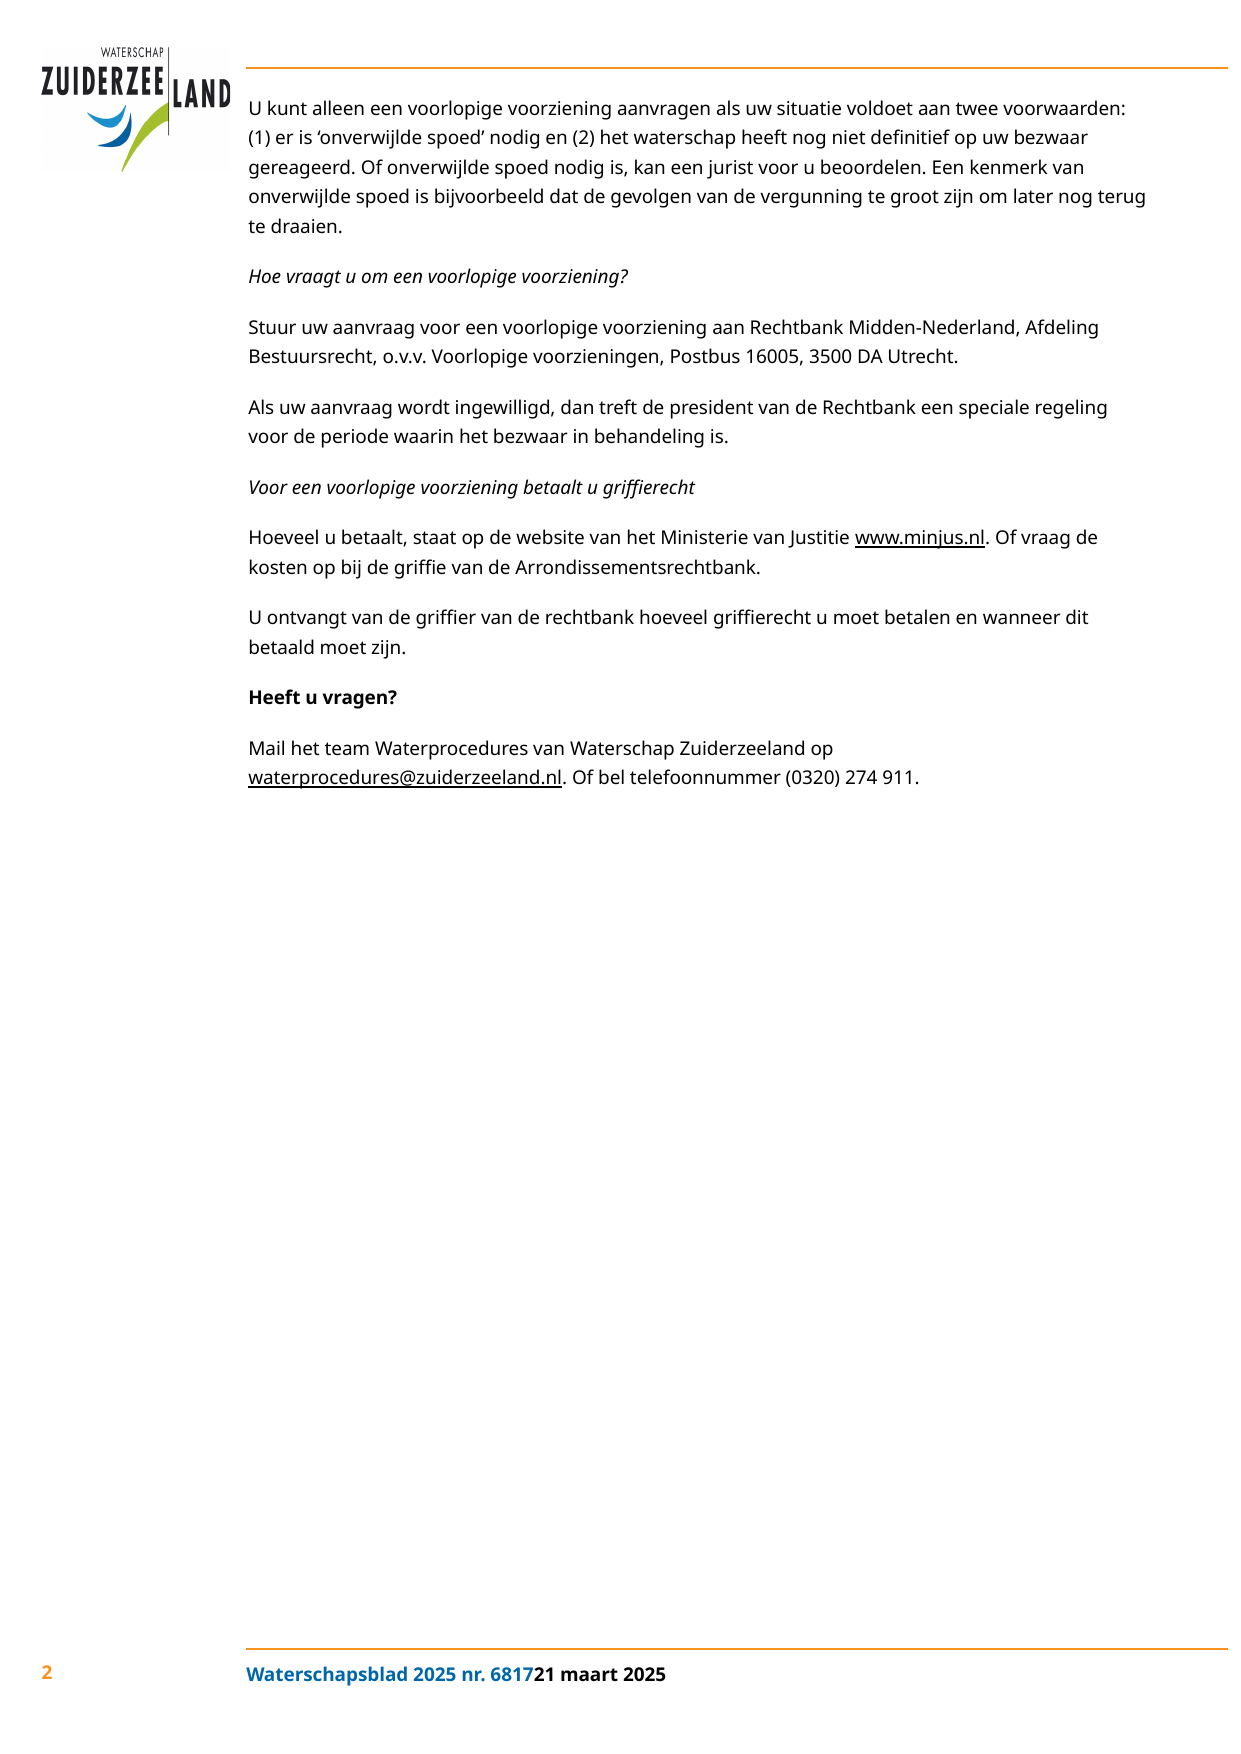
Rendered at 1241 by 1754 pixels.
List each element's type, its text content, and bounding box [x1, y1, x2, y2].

text Hoeveel u betaalt, staat op de website van het Ministerie van Justitie www.minjus.nl. Of vraag de kosten op bij de griffie van de Arrondissementsrechtbank. [248, 524, 1152, 580]
picture [41, 47, 231, 172]
text Hoe vraagt u om een voorlopige voorziening? [248, 263, 1152, 289]
text Mail het team Waterprocedures van Waterschap Zuiderzeeland op waterprocedures@zuiderzeeland.nl. Of bel telefoonnummer (0320) 274 911. [248, 735, 1152, 790]
text Stuur uw aanvraag voor een voorlopige voorziening aan Rechtbank Midden-Nederland, Afdeling Bestuursrecht, o.v.v. Voorlopige voorzieningen, Postbus 16005, 3500 DA Utrecht. [248, 314, 1152, 369]
text Als uw aanvraag wordt ingewilligd, dan treft de president van de Rechtbank een speciale regeling voor de periode waarin het bezwaar in behandeling is. [248, 394, 1152, 449]
text Voor een voorlopige voorziening betaalt u griffierecht [248, 474, 1152, 500]
text Heeft u vragen? [248, 684, 1152, 710]
text U ontvangt van de griffier van de rechtbank hoeveel griffierecht u moet betalen en wanneer dit betaald moet zijn. [248, 604, 1152, 660]
text U kunt alleen een voorlopige voorziening aanvragen als uw situatie voldoet aan twee voorwaarden: (1) er is ‘onverwijlde spoed’ nodig en (2) het waterschap heeft nog niet definitief op uw bezwaar gereageerd. Of onverwijlde spoed nodig is, kan een jurist voor u beoordelen. Een kenmerk van onverwijlde spoed is bijvoorbeeld dat de gevolgen van de vergunning te groot zijn om later nog terug te draaien. [248, 95, 1152, 239]
